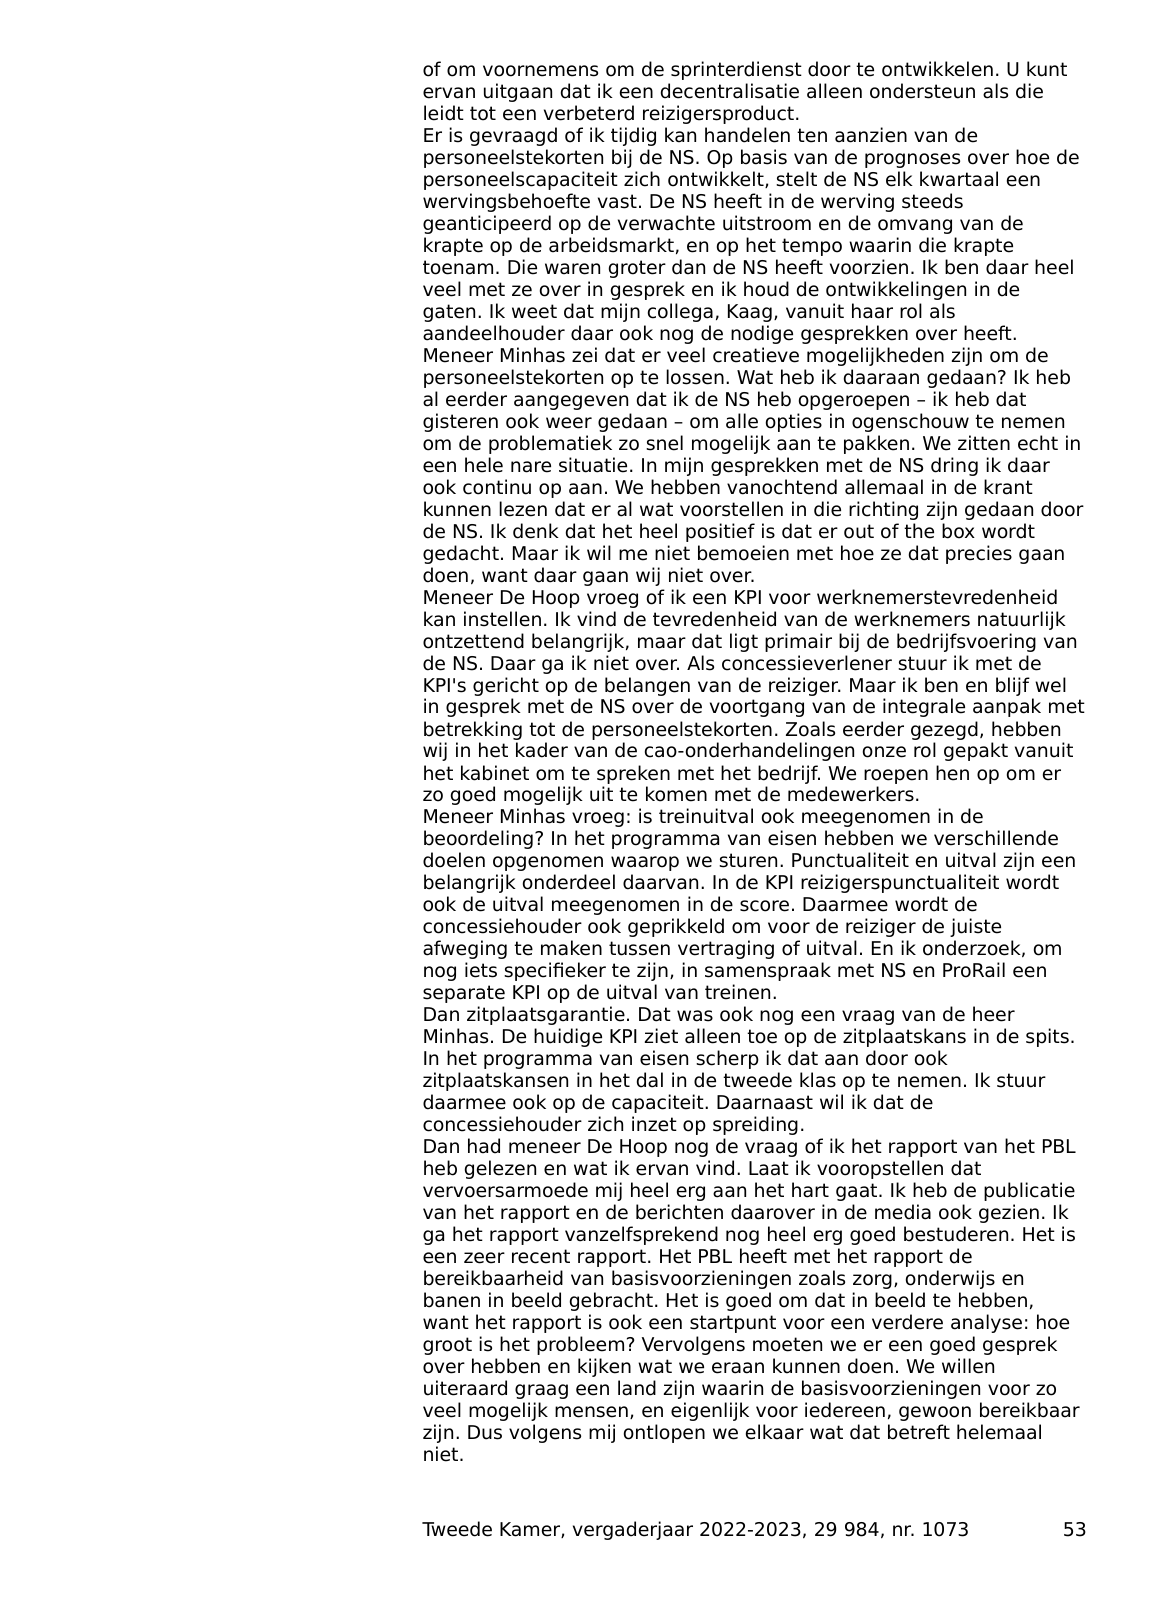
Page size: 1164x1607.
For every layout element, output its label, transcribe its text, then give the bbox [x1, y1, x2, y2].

text Meneer Minhas zei dat er veel creatieve mogelijkheden zijn om de personeelstekorten op te lossen. Wat heb ik daaraan gedaan? Ik heb al eerder aangegeven dat ik de NS heb opgeroepen – ik heb dat gisteren ook weer gedaan – om alle opties in ogenschouw te nemen om de problematiek zo snel mogelijk aan te pakken. We zitten echt in een hele nare situatie. In mijn gesprekken met de NS dring ik daar ook continu op aan. We hebben vanochtend allemaal in de krant kunnen lezen dat er al wat voorstellen in die richting zijn gedaan door de NS. Ik denk dat het heel positief is dat er out of the box wordt gedacht. Maar ik wil me niet bemoeien met hoe ze dat precies gaan doen, want daar gaan wij niet over. [422, 345, 1087, 587]
text Dan had meneer De Hoop nog de vraag of ik het rapport van het PBL heb gelezen en wat ik ervan vind. Laat ik vooropstellen dat vervoersarmoede mij heel erg aan het hart gaat. Ik heb de publicatie van het rapport en de berichten daarover in de media ook gezien. Ik ga het rapport vanzelfsprekend nog heel erg goed bestuderen. Het is een zeer recent rapport. Het PBL heeft met het rapport de bereikbaarheid van basisvoorzieningen zoals zorg, onderwijs en banen in beeld gebracht. Het is goed om dat in beeld te hebben, want het rapport is ook een startpunt voor een verdere analyse: hoe groot is het probleem? Vervolgens moeten we er een goed gesprek over hebben en kijken wat we eraan kunnen doen. We willen uiteraard graag een land zijn waarin de basisvoorzieningen voor zo veel mogelijk mensen, en eigenlijk voor iedereen, gewoon bereikbaar zijn. Dus volgens mij ontlopen we elkaar wat dat betreft helemaal niet. [422, 1136, 1087, 1466]
text Meneer De Hoop vroeg of ik een KPI voor werknemerstevredenheid kan instellen. Ik vind de tevredenheid van de werknemers natuurlijk ontzettend belangrijk, maar dat ligt primair bij de bedrijfsvoering van de NS. Daar ga ik niet over. Als concessieverlener stuur ik met de KPI's gericht op de belangen van de reiziger. Maar ik ben en blijf wel in gesprek met de NS over de voortgang van de integrale aanpak met betrekking tot de personeelstekorten. Zoals eerder gezegd, hebben wij in het kader van de cao-onderhandelingen onze rol gepakt vanuit het kabinet om te spreken met het bedrijf. We roepen hen op om er zo goed mogelijk uit te komen met de medewerkers. [422, 587, 1087, 806]
text of om voornemens om de sprinterdienst door te ontwikkelen. U kunt ervan uitgaan dat ik een decentralisatie alleen ondersteun als die leidt tot een verbeterd reizigersproduct. [422, 59, 1087, 125]
text Meneer Minhas vroeg: is treinuitval ook meegenomen in de beoordeling? In het programma van eisen hebben we verschillende doelen opgenomen waarop we sturen. Punctualiteit en uitval zijn een belangrijk onderdeel daarvan. In de KPI reizigerspunctualiteit wordt ook de uitval meegenomen in de score. Daarmee wordt de concessiehouder ook geprikkeld om voor de reiziger de juiste afweging te maken tussen vertraging of uitval. En ik onderzoek, om nog iets specifieker te zijn, in samenspraak met NS en ProRail een separate KPI op de uitval van treinen. [422, 806, 1087, 1004]
text Er is gevraagd of ik tijdig kan handelen ten aanzien van de personeelstekorten bij de NS. Op basis van de prognoses over hoe de personeelscapaciteit zich ontwikkelt, stelt de NS elk kwartaal een wervingsbehoefte vast. De NS heeft in de werving steeds geanticipeerd op de verwachte uitstroom en de omvang van de krapte op de arbeidsmarkt, en op het tempo waarin die krapte toenam. Die waren groter dan de NS heeft voorzien. Ik ben daar heel veel met ze over in gesprek en ik houd de ontwikkelingen in de gaten. Ik weet dat mijn collega, Kaag, vanuit haar rol als aandeelhouder daar ook nog de nodige gesprekken over heeft. [422, 125, 1087, 345]
text Dan zitplaatsgarantie. Dat was ook nog een vraag van de heer Minhas. De huidige KPI ziet alleen toe op de zitplaatskans in de spits. In het programma van eisen scherp ik dat aan door ook zitplaatskansen in het dal in de tweede klas op te nemen. Ik stuur daarmee ook op de capaciteit. Daarnaast wil ik dat de concessiehouder zich inzet op spreiding. [422, 1004, 1087, 1136]
